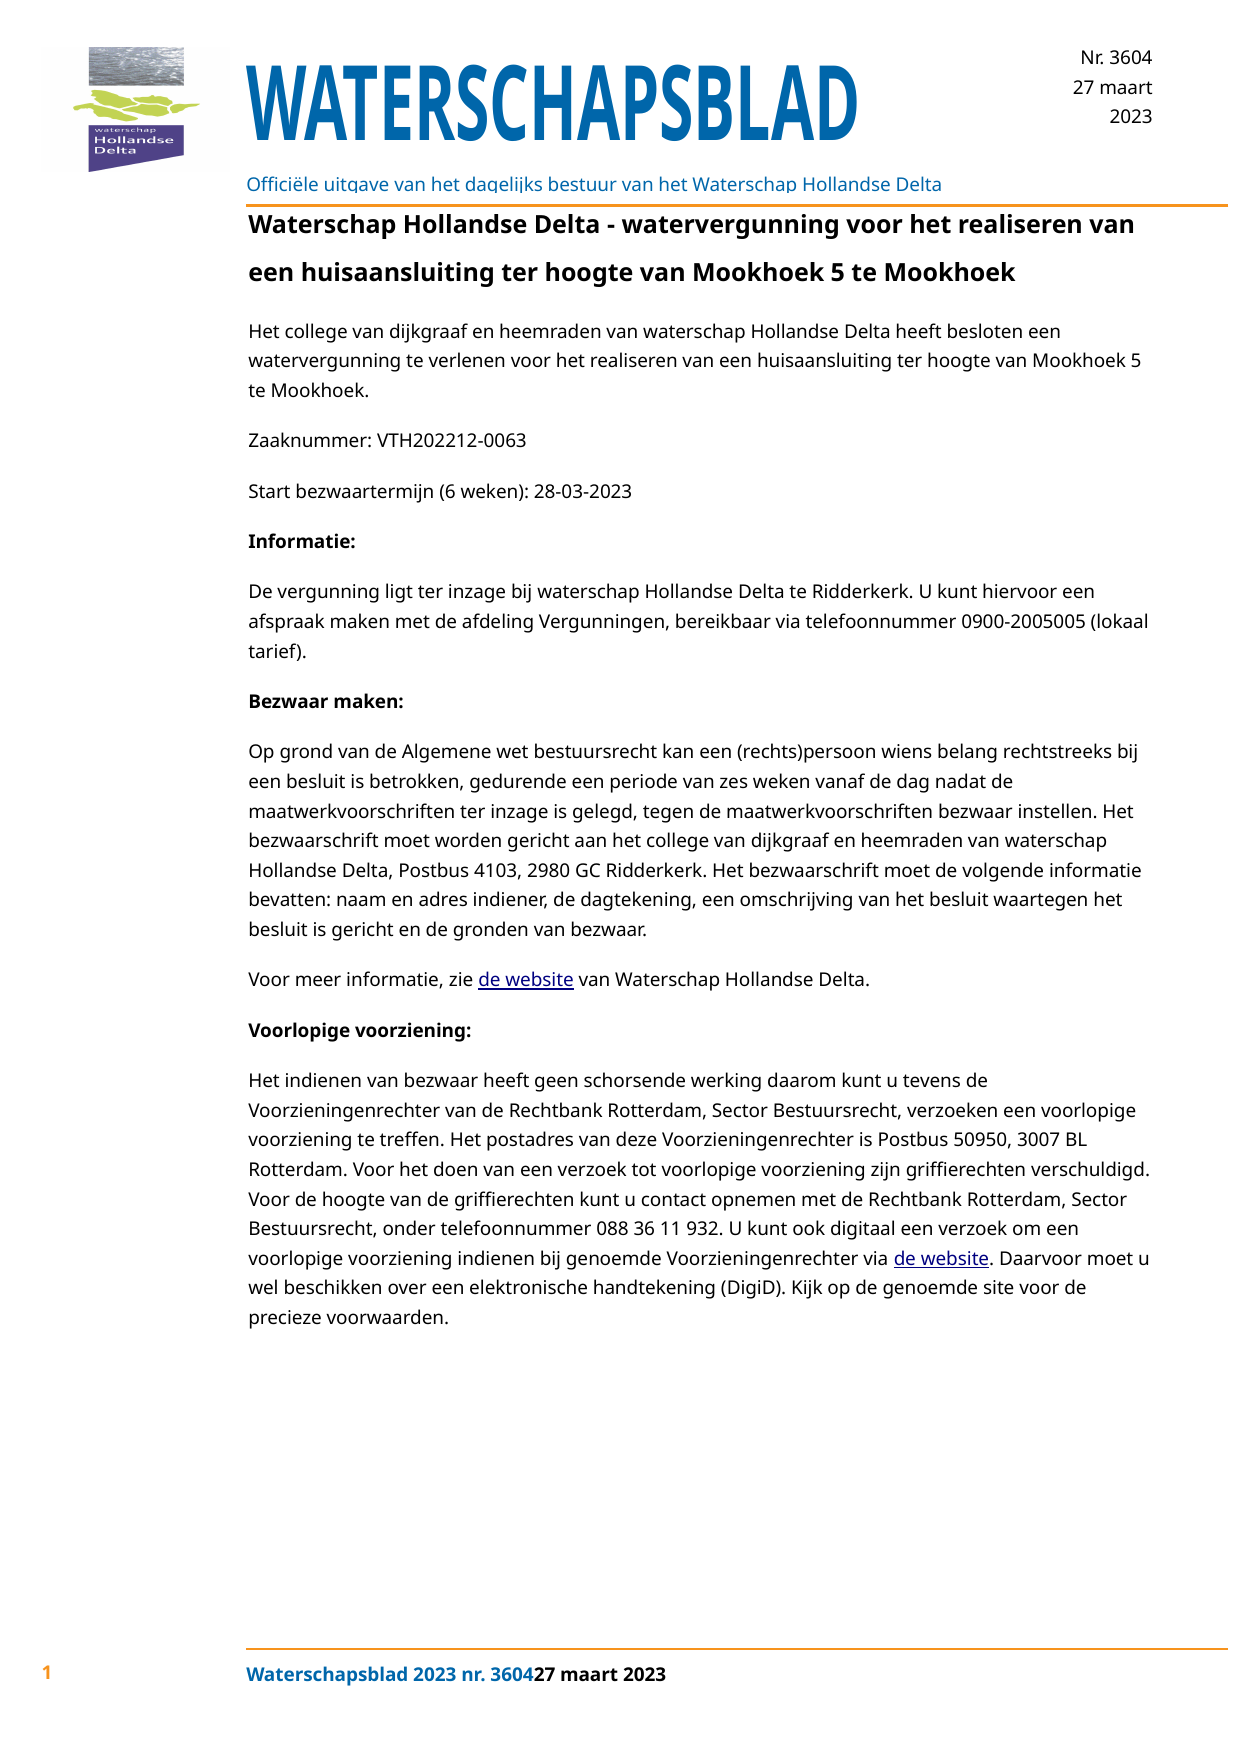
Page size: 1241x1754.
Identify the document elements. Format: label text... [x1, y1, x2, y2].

text Voorlopige voorziening: [248, 1017, 1152, 1043]
text Bezwaar maken: [248, 688, 1152, 714]
text Zaaknummer: VTH202212-0063 [248, 427, 1152, 453]
text Het college van dijkgraaf en heemraden van waterschap Hollandse Delta heeft besloten een watervergunning te verlenen voor het realiseren van een huisaansluiting ter hoogte van Mookhoek 5 te Mookhoek. [248, 318, 1152, 403]
picture [41, 47, 231, 172]
text Start bezwaartermijn (6 weken): 28-03-2023 [248, 478, 1152, 504]
text De vergunning ligt ter inzage bij waterschap Hollandse Delta te Ridderkerk. U kunt hiervoor een afspraak maken met de afdeling Vergunningen, bereikbaar via telefoonnummer 0900-2005005 (lokaal tarief). [248, 579, 1152, 664]
text Op grond van de Algemene wet bestuursrecht kan een (rechts)persoon wiens belang rechtstreeks bij een besluit is betrokken, gedurende een periode van zes weken vanaf de dag nadat de maatwerkvoorschriften ter inzage is gelegd, tegen de maatwerkvoorschriften bezwaar instellen. Het bezwaarschrift moet worden gericht aan het college van dijkgraaf en heemraden van waterschap Hollandse Delta, Postbus 4103, 2980 GC Ridderkerk. Het bezwaarschrift moet de volgende informatie bevatten: naam en adres indiener, de dagtekening, een omschrijving van het besluit waartegen het besluit is gericht en de gronden van bezwaar. [248, 739, 1152, 942]
text Informatie: [248, 528, 1152, 554]
text Voor meer informatie, zie de website van Waterschap Hollandse Delta. [248, 967, 1152, 992]
text Waterschap Hollandse Delta - watervergunning voor het realiseren van een huisaansluiting ter hoogte van Mookhoek 5 te Mookhoek [248, 207, 1152, 288]
text Het indienen van bezwaar heeft geen schorsende werking daarom kunt u tevens de Voorzieningenrechter van de Rechtbank Rotterdam, Sector Bestuursrecht, verzoeken een voorlopige voorziening te treffen. Het postadres van deze Voorzieningenrechter is Postbus 50950, 3007 BL Rotterdam. Voor het doen van een verzoek tot voorlopige voorziening zijn griffierechten verschuldigd. Voor de hoogte van de griffierechten kunt u contact opnemen met de Rechtbank Rotterdam, Sector Bestuursrecht, onder telefoonnummer 088 36 11 932. U kunt ook digitaal een verzoek om een voorlopige voorziening indienen bij genoemde Voorzieningenrechter via de website. Daarvoor moet u wel beschikken over een elektronische handtekening (DigiD). Kijk op de genoemde site voor de precieze voorwaarden. [248, 1067, 1152, 1330]
